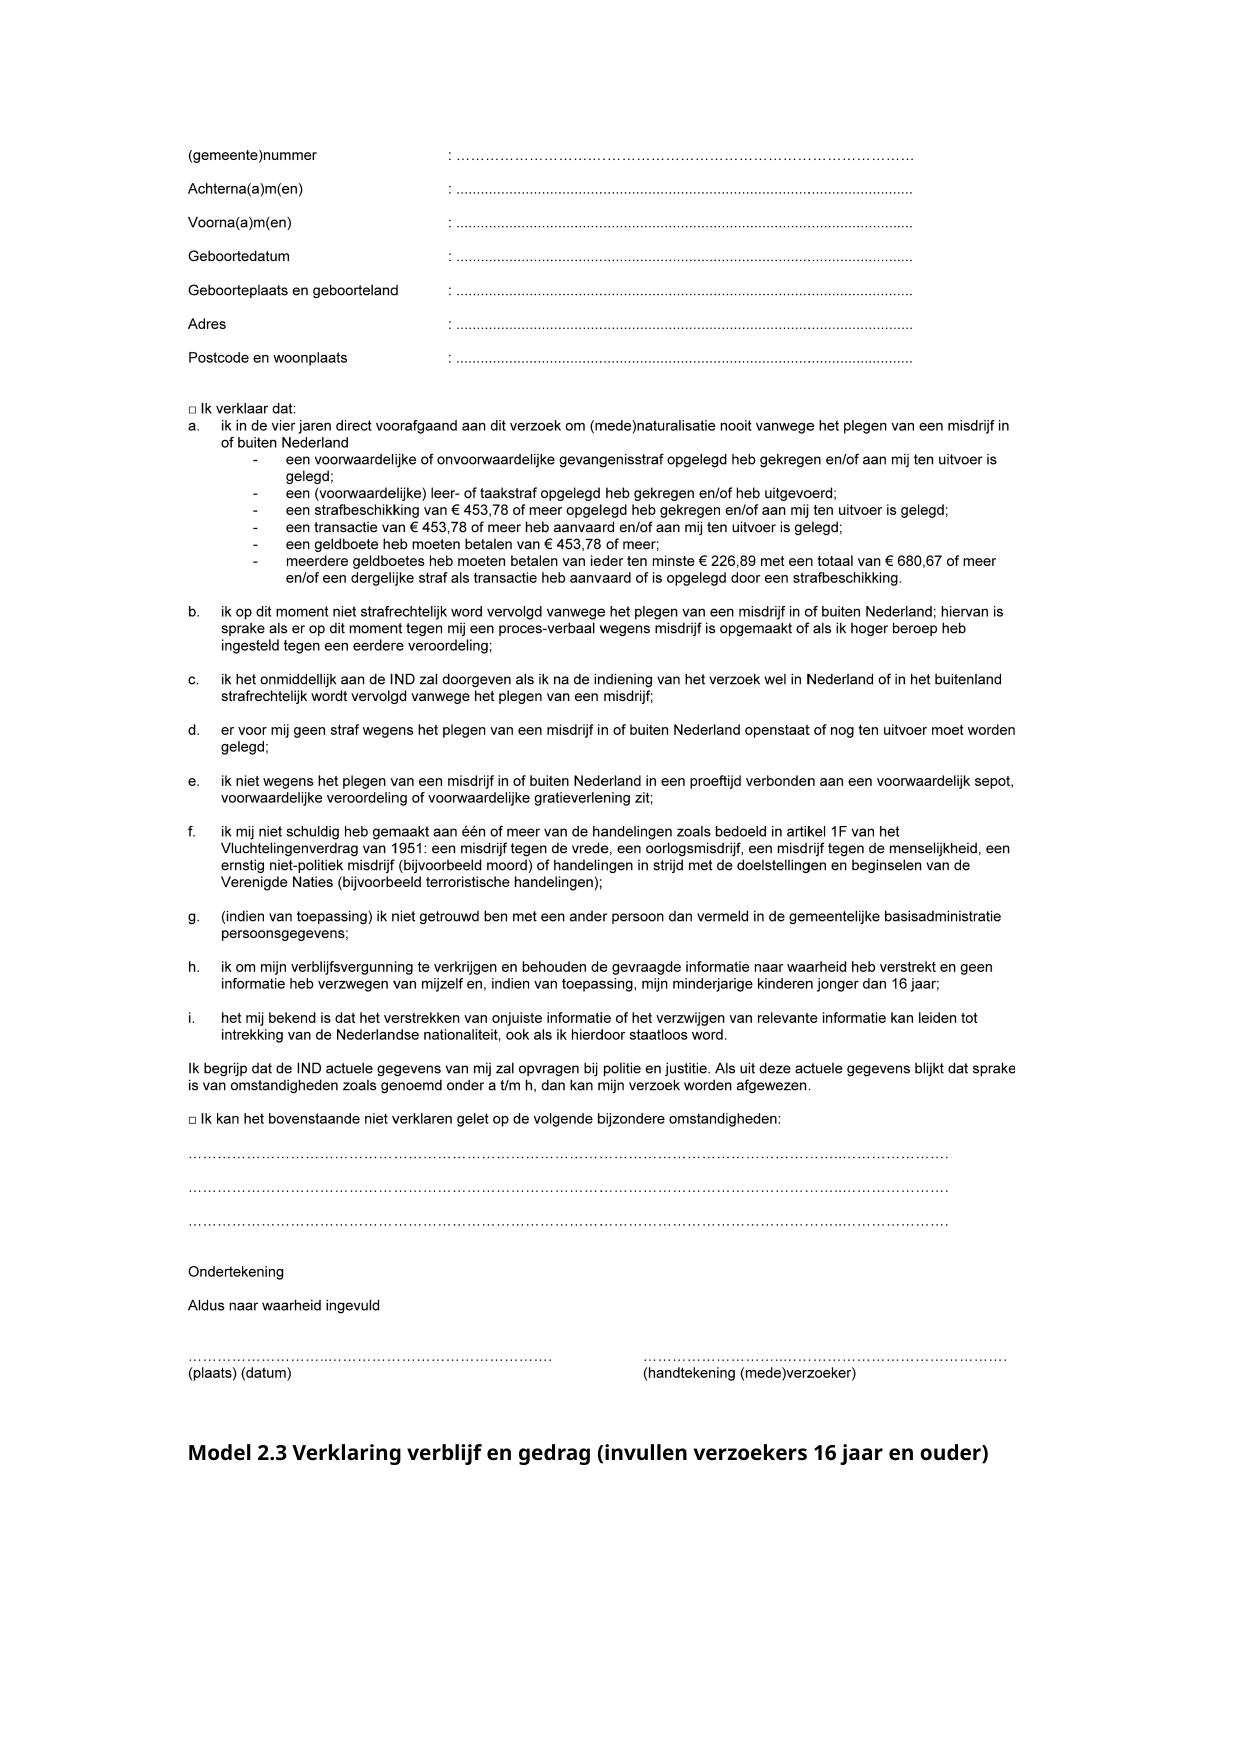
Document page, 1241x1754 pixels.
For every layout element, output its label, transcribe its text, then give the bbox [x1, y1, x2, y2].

text Model 2.3 Verklaring verblijf en gedrag (invullen verzoekers 16 jaar en ouder) [187, 1438, 1053, 1467]
picture [187, 150, 1016, 1381]
